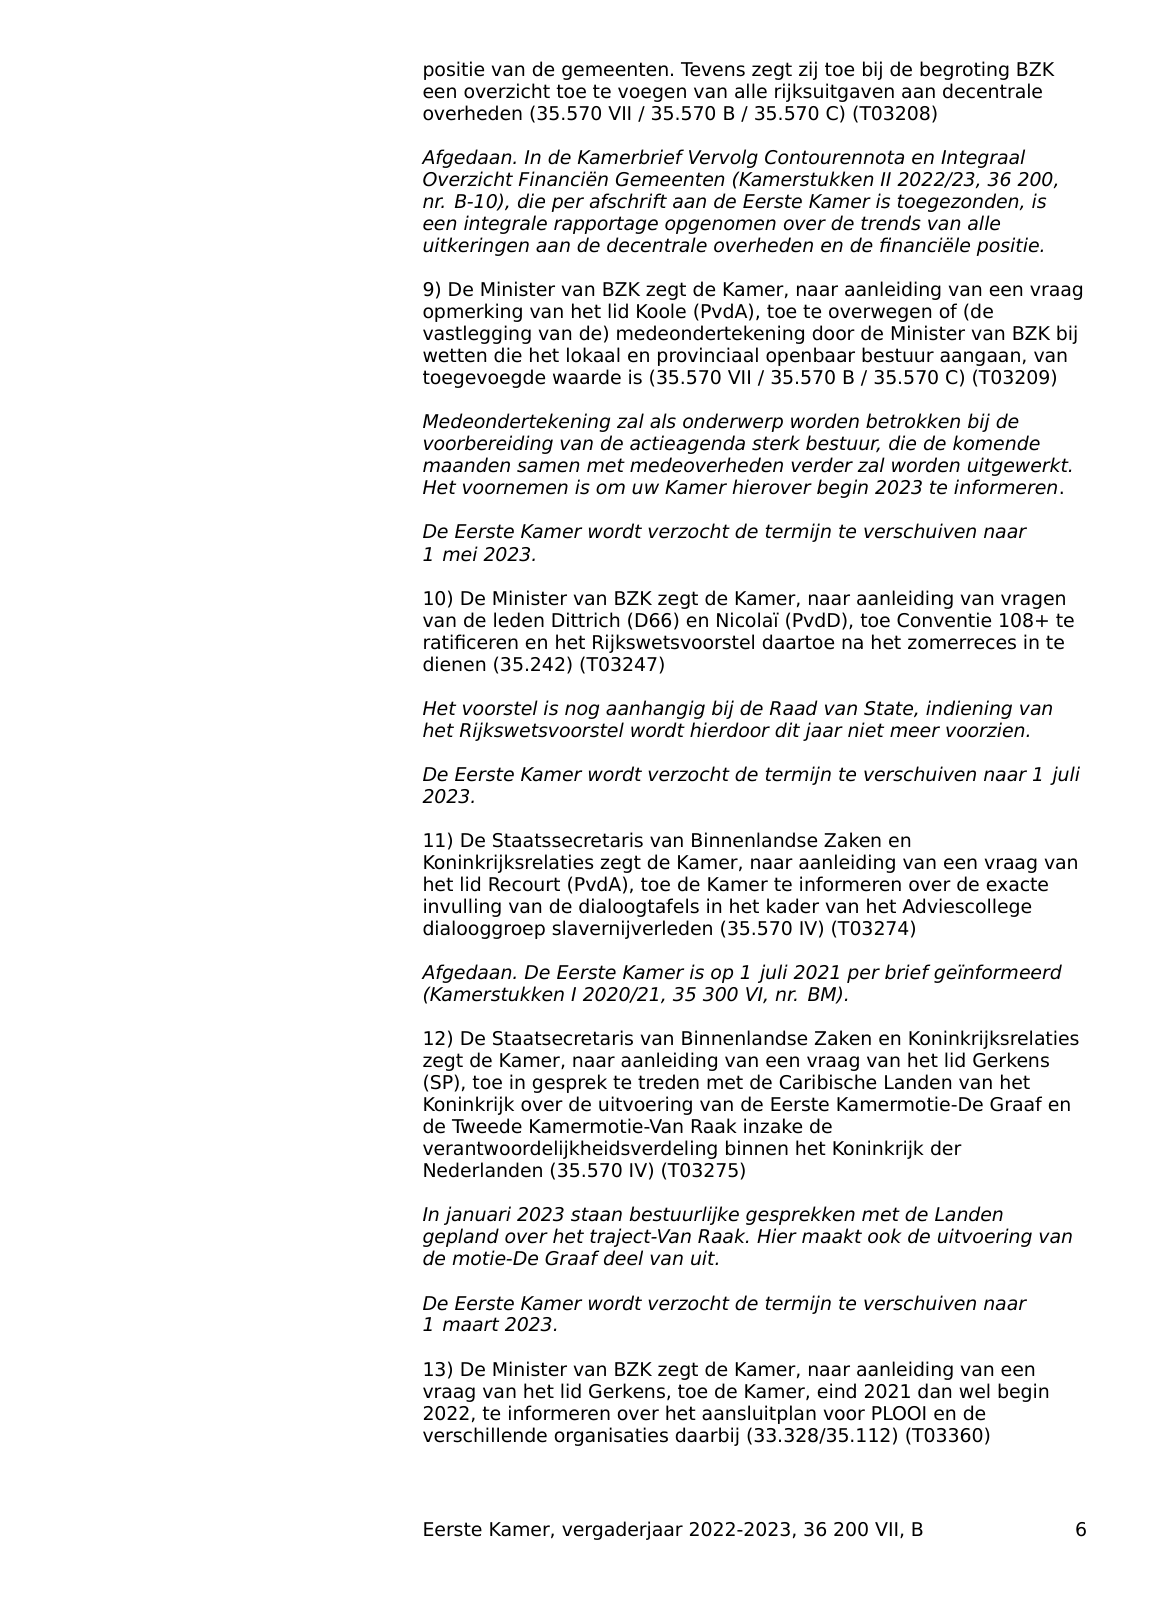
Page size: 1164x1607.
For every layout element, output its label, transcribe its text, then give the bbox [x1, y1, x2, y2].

text De Eerste Kamer wordt verzocht de termijn te verschuiven naar 1 juli 2023. [422, 764, 1087, 808]
text 10) De Minister van BZK zegt de Kamer, naar aanleiding van vragen van de leden Dittrich (D66) en Nicolaï (PvdD), toe Conventie 108+ te ratificeren en het Rijkswetsvoorstel daartoe na het zomerreces in te dienen (35.242) (T03247) [422, 588, 1087, 676]
text Medeondertekening zal als onderwerp worden betrokken bij de voorbereiding van de actieagenda sterk bestuur, die de komende maanden samen met medeoverheden verder zal worden uitgewerkt. Het voornemen is om uw Kamer hierover begin 2023 te informeren. [422, 411, 1087, 499]
text Afgedaan. In de Kamerbrief Vervolg Contourennota en Integraal Overzicht Financiën Gemeenten (Kamerstukken II 2022/23, 36 200, nr. B-10), die per afschrift aan de Eerste Kamer is toegezonden, is een integrale rapportage opgenomen over de trends van alle uitkeringen aan de decentrale overheden en de financiële positie. [422, 147, 1087, 257]
text 9) De Minister van BZK zegt de Kamer, naar aanleiding van een vraag opmerking van het lid Koole (PvdA), toe te overwegen of (de vastlegging van de) medeondertekening door de Minister van BZK bij wetten die het lokaal en provinciaal openbaar bestuur aangaan, van toegevoegde waarde is (35.570 VII / 35.570 B / 35.570 C) (T03209) [422, 279, 1087, 389]
text 11) De Staatssecretaris van Binnenlandse Zaken en Koninkrijksrelaties zegt de Kamer, naar aanleiding van een vraag van het lid Recourt (PvdA), toe de Kamer te informeren over de exacte invulling van de dialoogtafels in het kader van het Adviescollege dialooggroep slavernijverleden (35.570 IV) (T03274) [422, 830, 1087, 940]
text positie van de gemeenten. Tevens zegt zij toe bij de begroting BZK een overzicht toe te voegen van alle rijksuitgaven aan decentrale overheden (35.570 VII / 35.570 B / 35.570 C) (T03208) [422, 59, 1087, 125]
text De Eerste Kamer wordt verzocht de termijn te verschuiven naar 1 mei 2023. [422, 521, 1087, 565]
text In januari 2023 staan bestuurlijke gesprekken met de Landen gepland over het traject-Van Raak. Hier maakt ook de uitvoering van de motie-De Graaf deel van uit. [422, 1204, 1087, 1270]
text Afgedaan. De Eerste Kamer is op 1 juli 2021 per brief geïnformeerd (Kamerstukken I 2020/21, 35 300 VI, nr. BM). [422, 962, 1087, 1006]
text 13) De Minister van BZK zegt de Kamer, naar aanleiding van een vraag van het lid Gerkens, toe de Kamer, eind 2021 dan wel begin 2022, te informeren over het aansluitplan voor PLOOI en de verschillende organisaties daarbij (33.328/35.112) (T03360) [422, 1358, 1087, 1446]
text De Eerste Kamer wordt verzocht de termijn te verschuiven naar 1 maart 2023. [422, 1292, 1087, 1336]
text 12) De Staatsecretaris van Binnenlandse Zaken en Koninkrijksrelaties zegt de Kamer, naar aanleiding van een vraag van het lid Gerkens (SP), toe in gesprek te treden met de Caribische Landen van het Koninkrijk over de uitvoering van de Eerste Kamermotie-De Graaf en de Tweede Kamermotie-Van Raak inzake de verantwoordelijkheidsverdeling binnen het Koninkrijk der Nederlanden (35.570 IV) (T03275) [422, 1028, 1087, 1182]
text Het voorstel is nog aanhangig bij de Raad van State, indiening van het Rijkswetsvoorstel wordt hierdoor dit jaar niet meer voorzien. [422, 698, 1087, 742]
